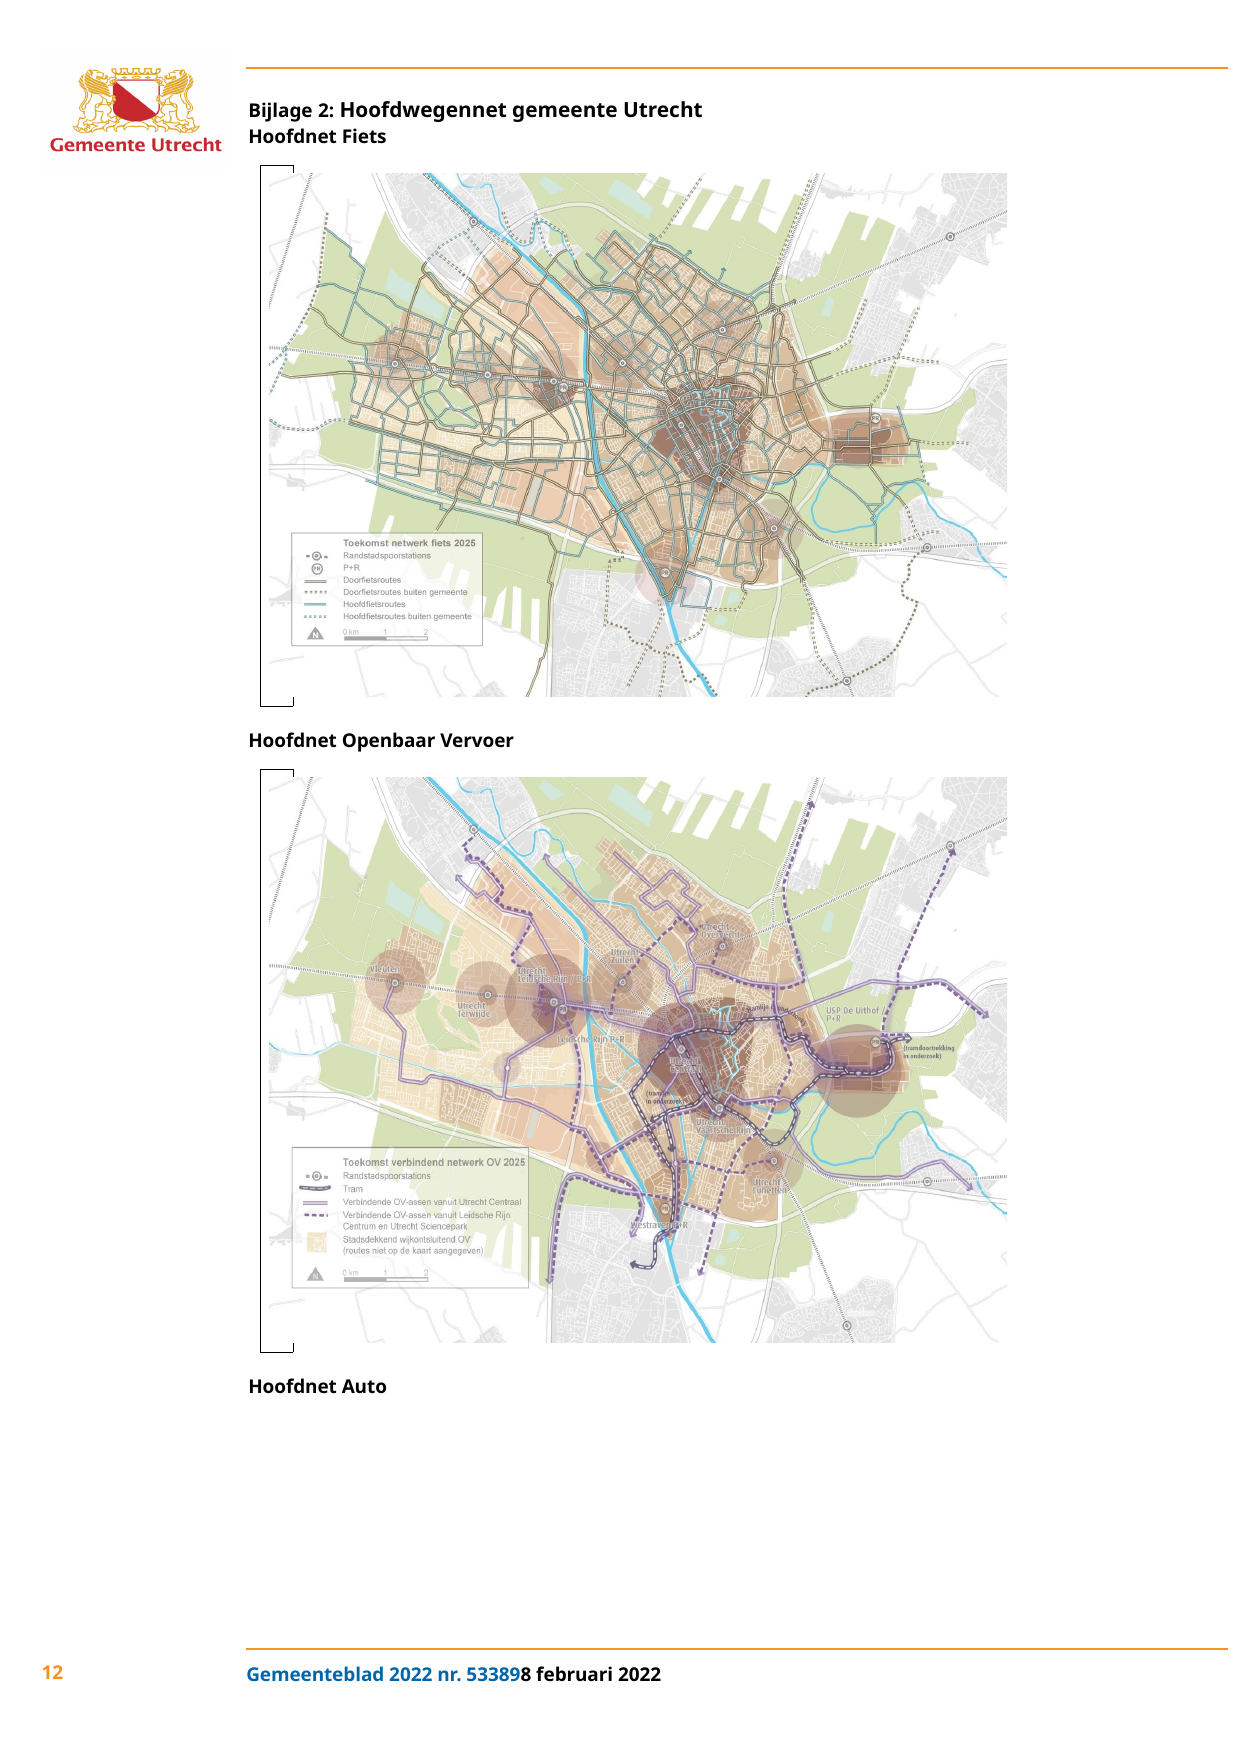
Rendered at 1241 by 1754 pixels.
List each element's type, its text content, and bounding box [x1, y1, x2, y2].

picture [268, 173, 1008, 697]
text Bijlage 2: Hoofdwegennet gemeente Utrecht [248, 95, 1152, 123]
text Hoofdnet Fiets [248, 123, 1152, 149]
picture [41, 47, 231, 172]
text Hoofdnet Openbaar Vervoer [248, 727, 1152, 753]
text Hoofdnet Auto [248, 1373, 1152, 1399]
picture [268, 777, 1008, 1343]
